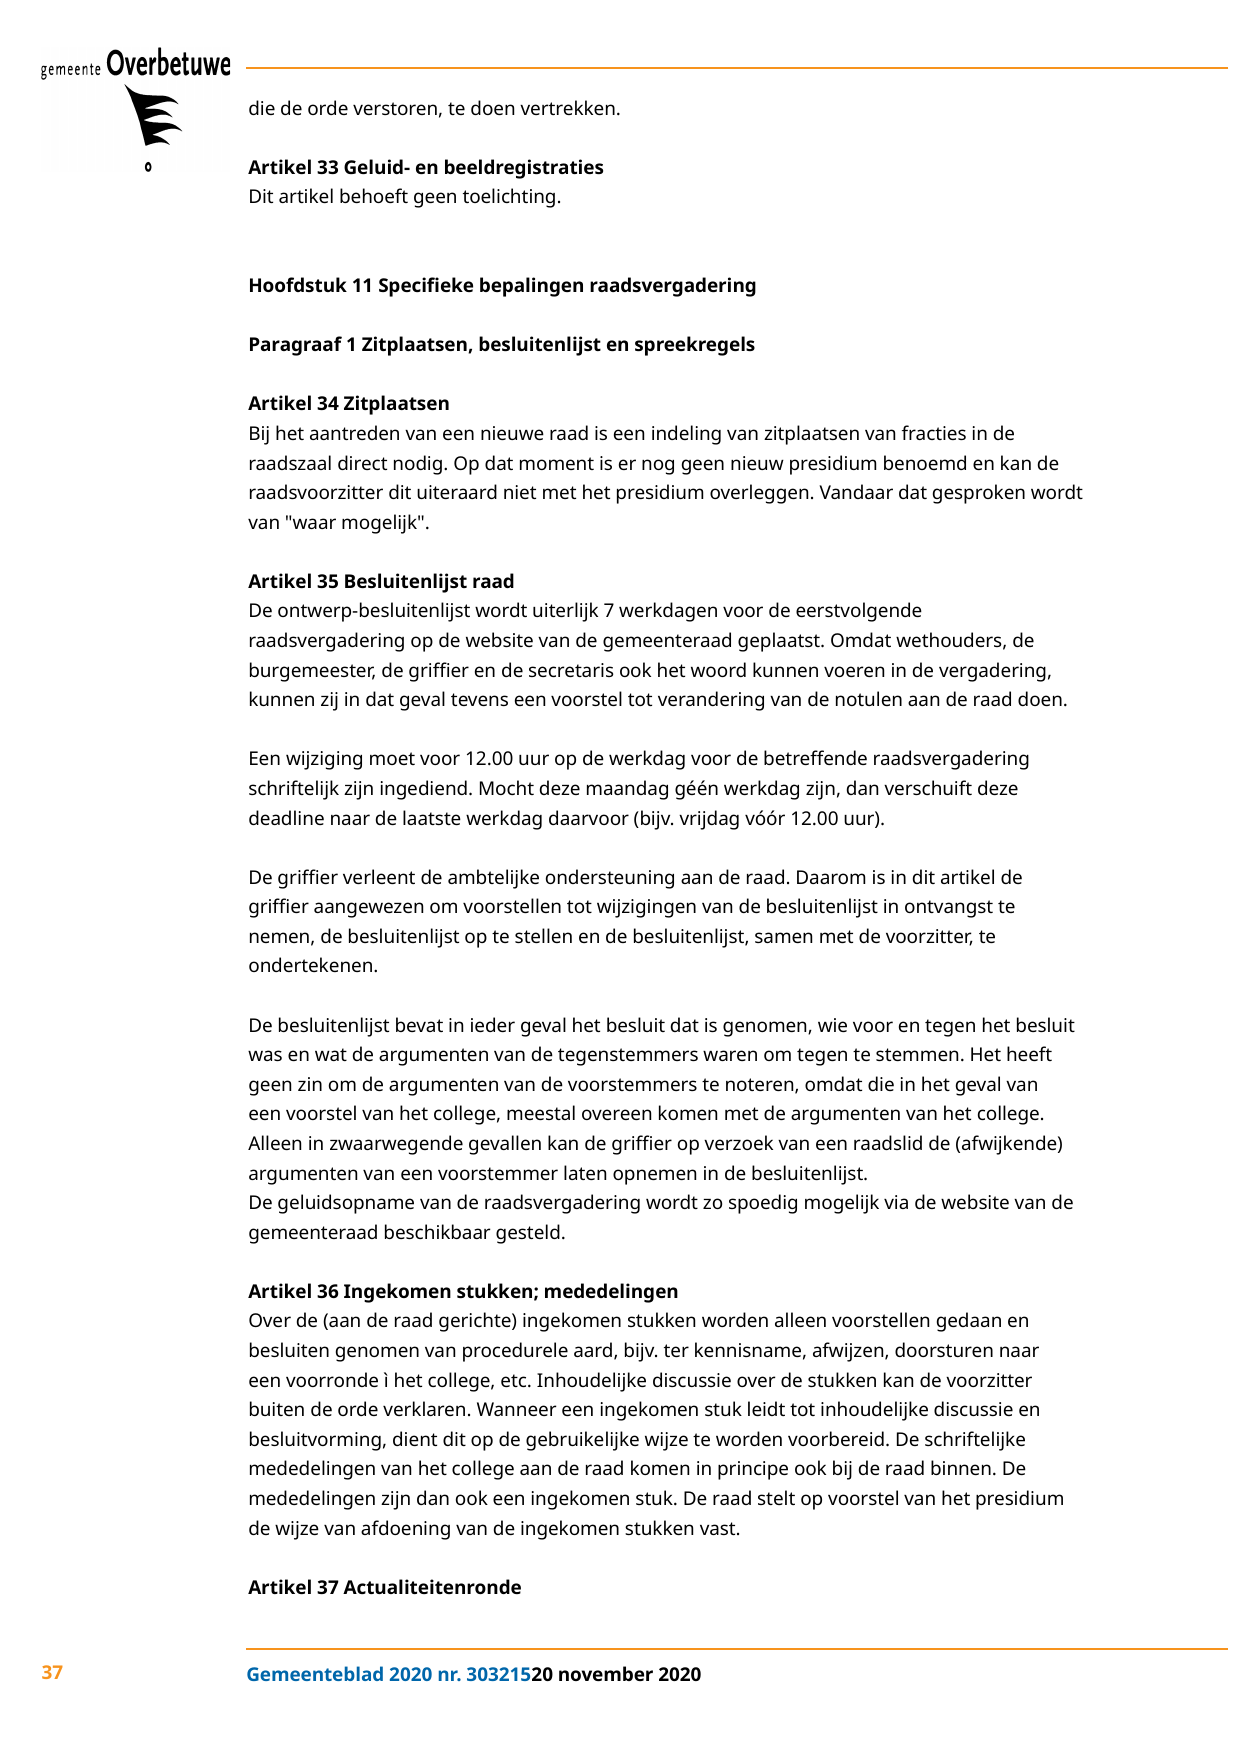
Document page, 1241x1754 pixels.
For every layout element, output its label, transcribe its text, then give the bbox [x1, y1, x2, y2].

text burgemeester, de griffier en de secretaris ook het woord kunnen voeren in de vergadering, [248, 657, 1152, 683]
text mededelingen zijn dan ook een ingekomen stuk. De raad stelt op voorstel van het presidium [248, 1485, 1152, 1511]
picture [41, 47, 231, 172]
text besluiten genomen van procedurele aard, bijv. ter kennisname, afwijzen, doorsturen naar [248, 1337, 1152, 1363]
text Bij het aantreden van een nieuwe raad is een indeling van zitplaatsen van fracties in de [248, 420, 1152, 446]
text Een wijziging moet voor 12.00 uur op de werkdag voor de betreffende raadsvergadering [248, 746, 1152, 771]
text Artikel 34 Zitplaatsen [248, 391, 1152, 416]
text Paragraaf 1 Zitplaatsen, besluitenlijst en spreekregels [248, 331, 1152, 357]
text raadsvergadering op de website van de gemeenteraad geplaatst. Omdat wethouders, de [248, 627, 1152, 653]
text kunnen zij in dat geval tevens een voorstel tot verandering van de notulen aan de raad doen. [248, 686, 1152, 712]
text Artikel 36 Ingekomen stukken; mededelingen [248, 1278, 1152, 1304]
text ondertekenen. [248, 953, 1152, 978]
text Dit artikel behoeft geen toelichting. [248, 183, 1152, 209]
text Artikel 37 Actualiteitenronde [248, 1574, 1152, 1600]
text mededelingen van het college aan de raad komen in principe ook bij de raad binnen. De [248, 1456, 1152, 1481]
text Artikel 33 Geluid- en beeldregistraties [248, 154, 1152, 180]
text Alleen in zwaarwegende gevallen kan de griffier op verzoek van een raadslid de (afwijkende) [248, 1130, 1152, 1156]
text griffier aangewezen om voorstellen tot wijzigingen van de besluitenlijst in ontvangst te [248, 893, 1152, 919]
text De griffier verleent de ambtelijke ondersteuning aan de raad. Daarom is in dit artikel de [248, 864, 1152, 890]
text besluitvorming, dient dit op de gebruikelijke wijze te worden voorbereid. De schriftelijke [248, 1426, 1152, 1452]
text Over de (aan de raad gerichte) ingekomen stukken worden alleen voorstellen gedaan en [248, 1308, 1152, 1333]
text een voorstel van het college, meestal overeen komen met de argumenten van het college. [248, 1101, 1152, 1126]
text De besluitenlijst bevat in ieder geval het besluit dat is genomen, wie voor en tegen het besluit [248, 1012, 1152, 1038]
text de wijze van afdoening van de ingekomen stukken vast. [248, 1515, 1152, 1541]
text deadline naar de laatste werkdag daarvoor (bijv. vrijdag vóór 12.00 uur). [248, 805, 1152, 831]
text De ontwerp-besluitenlijst wordt uiterlijk 7 werkdagen voor de eerstvolgende [248, 598, 1152, 623]
text De geluidsopname van de raadsvergadering wordt zo spoedig mogelijk via de website van de gemeenteraad beschikbaar gesteld. [248, 1189, 1152, 1245]
text raadszaal direct nodig. Op dat moment is er nog geen nieuw presidium benoemd en kan de [248, 450, 1152, 476]
text was en wat de argumenten van de tegenstemmers waren om tegen te stemmen. Het heeft [248, 1041, 1152, 1067]
text schriftelijk zijn ingediend. Mocht deze maandag géén werkdag zijn, dan verschuift deze [248, 775, 1152, 801]
text die de orde verstoren, te doen vertrekken. [248, 95, 1152, 121]
text Artikel 35 Besluitenlijst raad [248, 568, 1152, 594]
text buiten de orde verklaren. Wanneer een ingekomen stuk leidt tot inhoudelijke discussie en [248, 1396, 1152, 1422]
text nemen, de besluitenlijst op te stellen en de besluitenlijst, samen met de voorzitter, te [248, 923, 1152, 949]
text argumenten van een voorstemmer laten opnemen in de besluitenlijst. [248, 1160, 1152, 1186]
text van "waar mogelijk". [248, 509, 1152, 535]
text Hoofdstuk 11 Specifieke bepalingen raadsvergadering [248, 272, 1152, 298]
text geen zin om de argumenten van de voorstemmers te noteren, omdat die in het geval van [248, 1071, 1152, 1097]
text raadsvoorzitter dit uiteraard niet met het presidium overleggen. Vandaar dat gesproken wordt [248, 479, 1152, 505]
text een voorronde ì het college, etc. Inhoudelijke discussie over de stukken kan de voorzitter [248, 1367, 1152, 1393]
